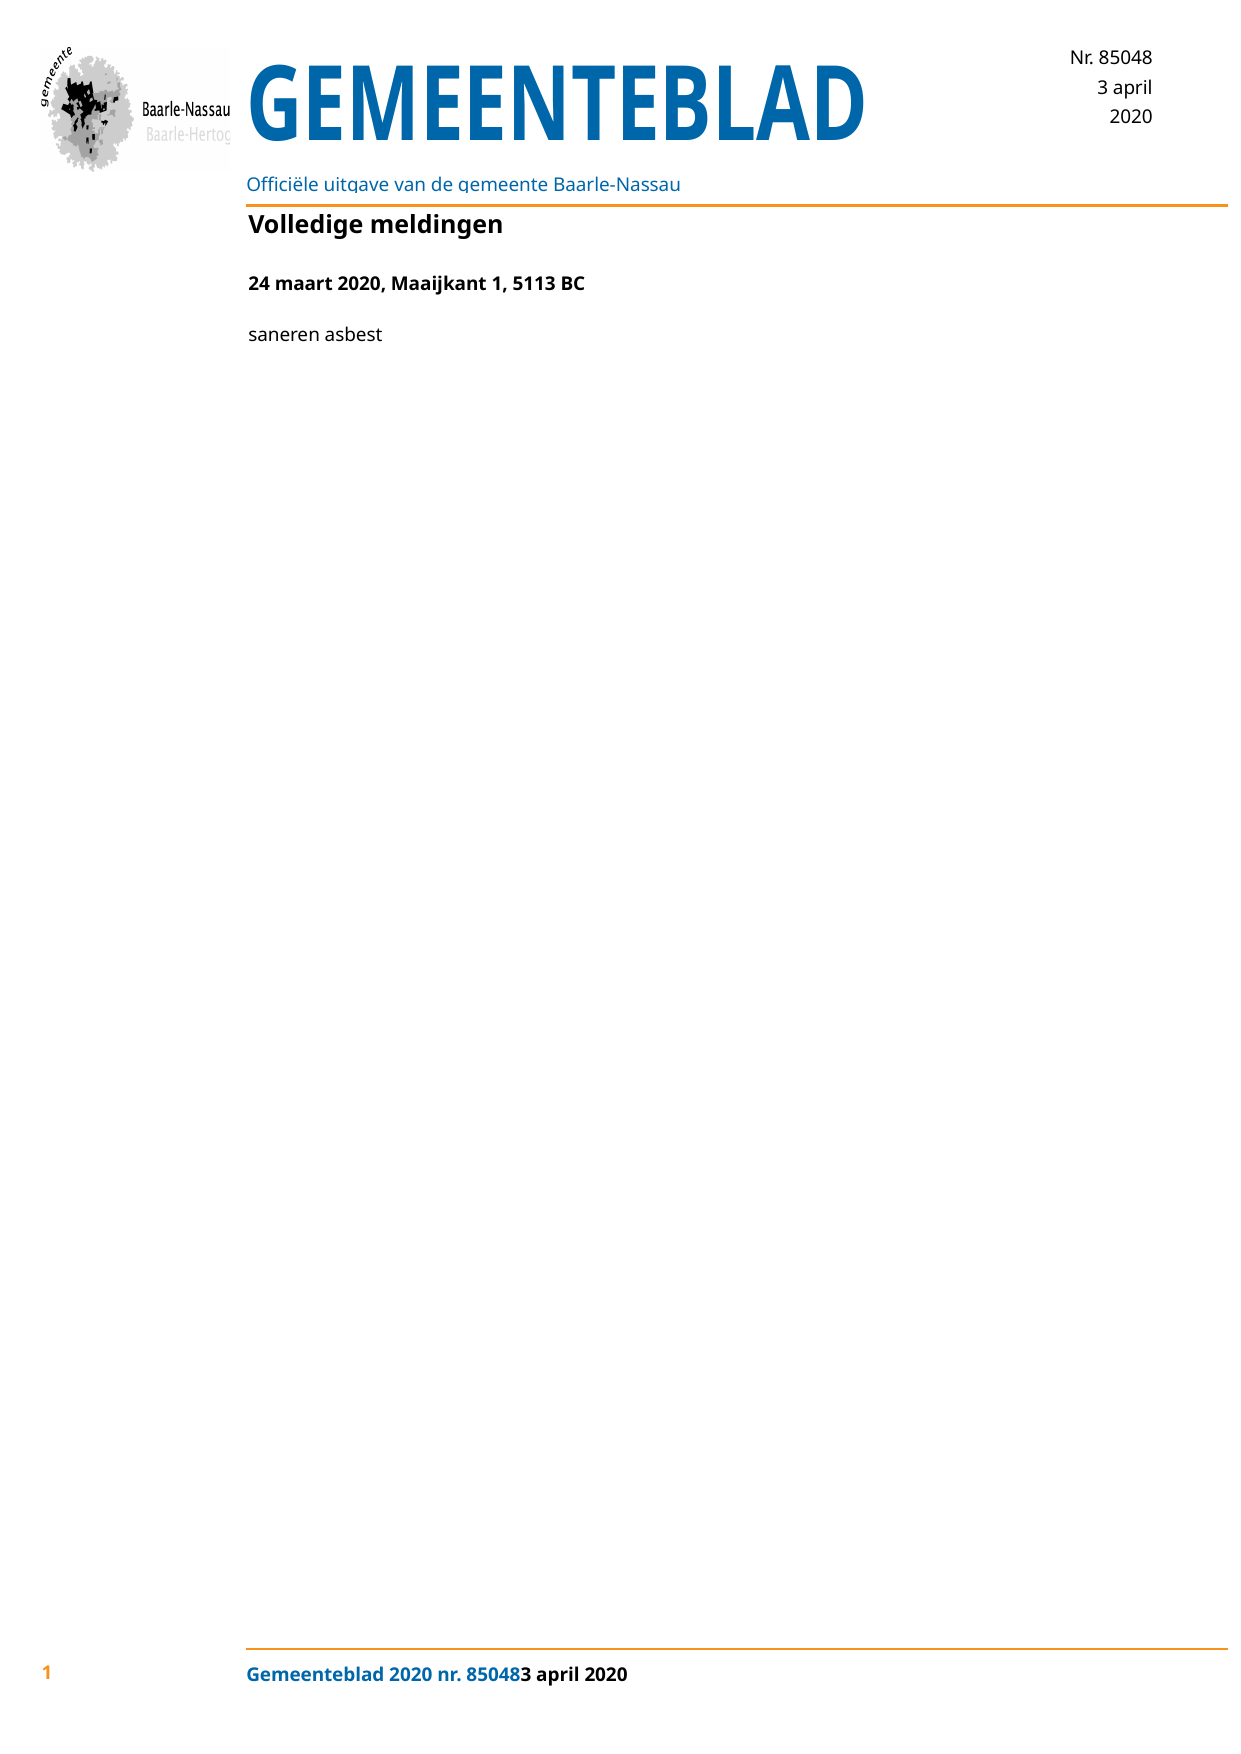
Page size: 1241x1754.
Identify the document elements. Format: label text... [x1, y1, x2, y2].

text 24 maart 2020, Maaijkant 1, 5113 BC [248, 270, 1152, 296]
text saneren asbest [248, 321, 1152, 346]
picture [41, 47, 231, 172]
text Volledige meldingen [248, 207, 1152, 241]
